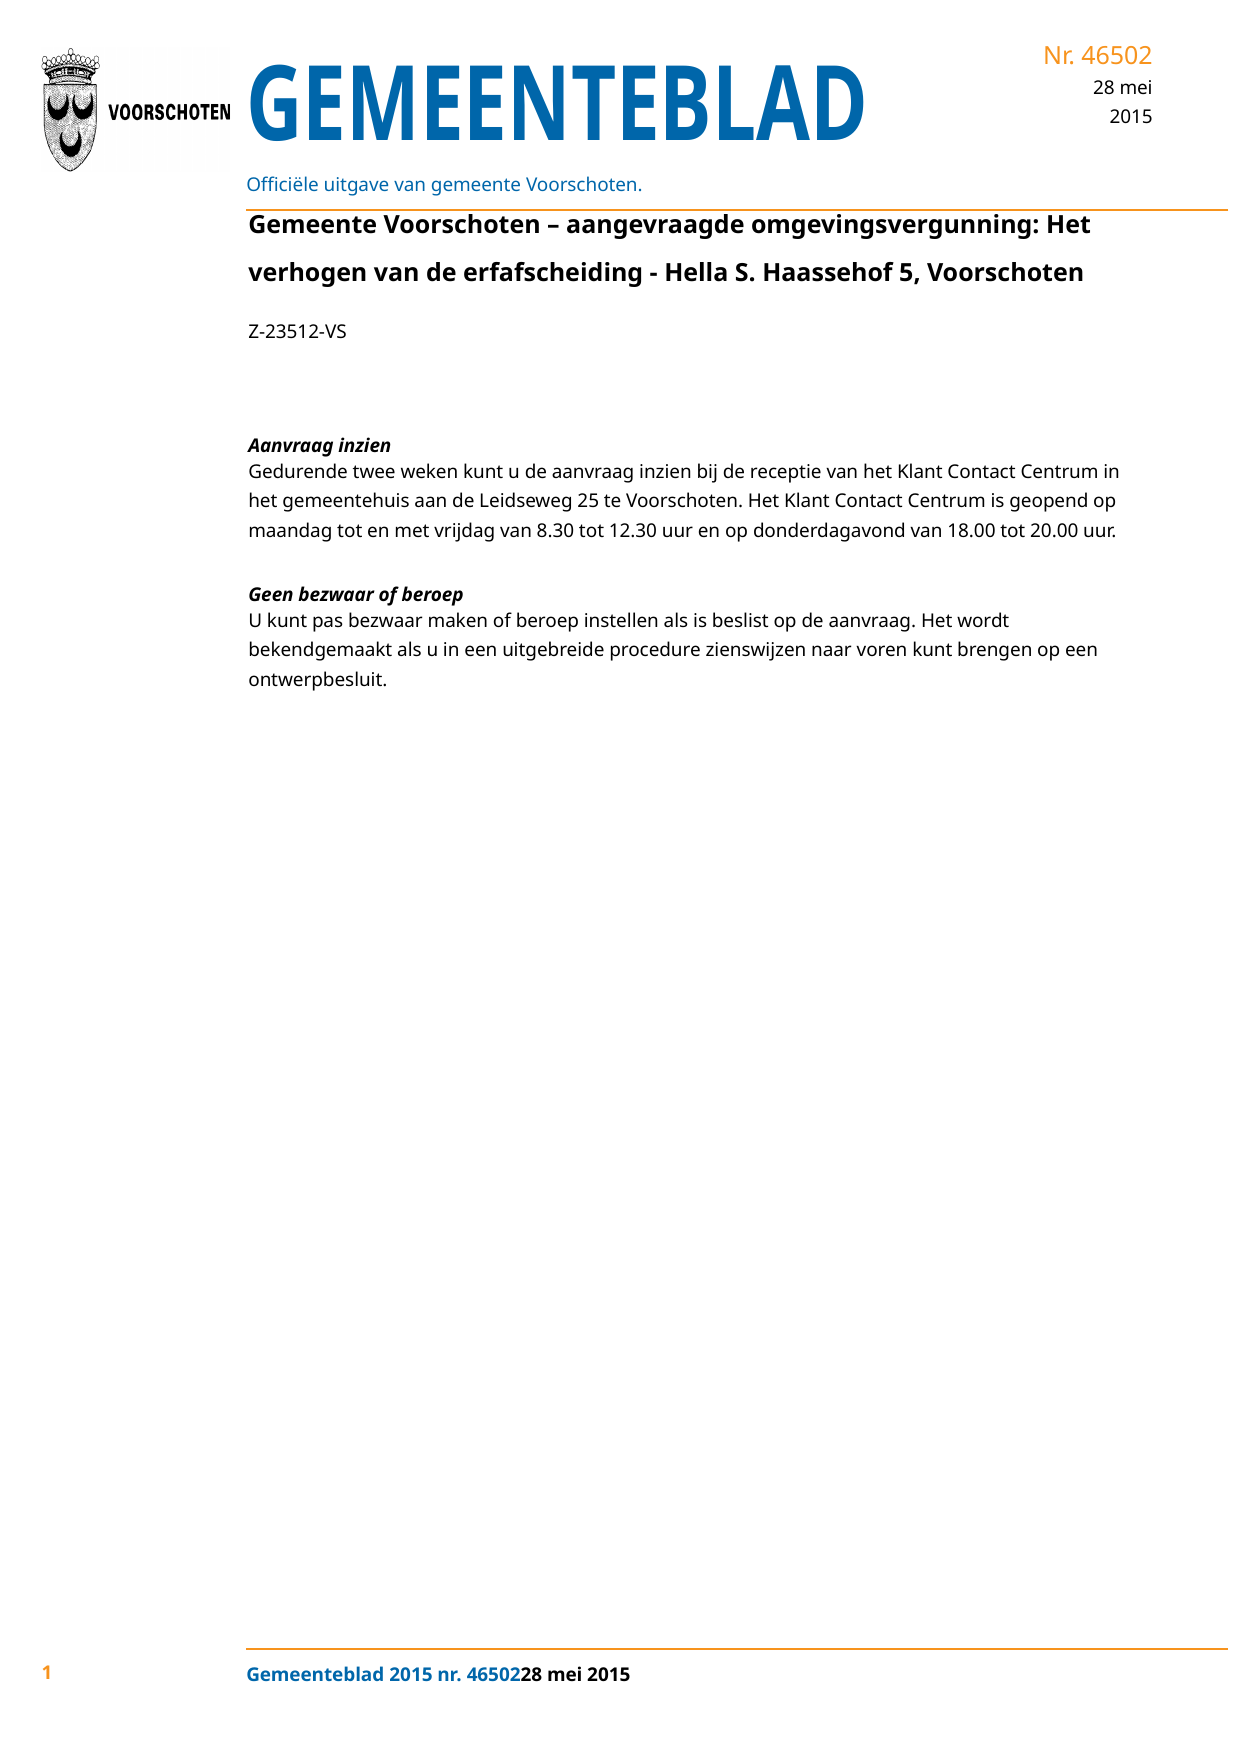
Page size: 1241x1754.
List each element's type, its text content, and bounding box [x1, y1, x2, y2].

text Z-23512-VS [248, 318, 1152, 344]
text Gedurende twee weken kunt u de aanvraag inzien bij de receptie van het Klant Contact Centrum in het gemeentehuis aan de Leidseweg 25 te Voorschoten. Het Klant Contact Centrum is geopend op maandag tot en met vrijdag van 8.30 tot 12.30 uur en op donderdagavond van 18.00 tot 20.00 uur. [248, 458, 1152, 543]
text U kunt pas bezwaar maken of beroep instellen als is beslist op de aanvraag. Het wordt bekendgemaakt als u in een uitgebreide procedure zienswijzen naar voren kunt brengen op een ontwerpbesluit. [248, 607, 1152, 692]
text Geen bezwaar of beroep [248, 581, 1152, 607]
picture [41, 47, 231, 172]
text Aanvraag inzien [248, 432, 1152, 458]
text Gemeente Voorschoten – aangevraagde omgevingsvergunning: Het verhogen van de erfafscheiding - Hella S. Haassehof 5, Voorschoten [248, 211, 1152, 288]
